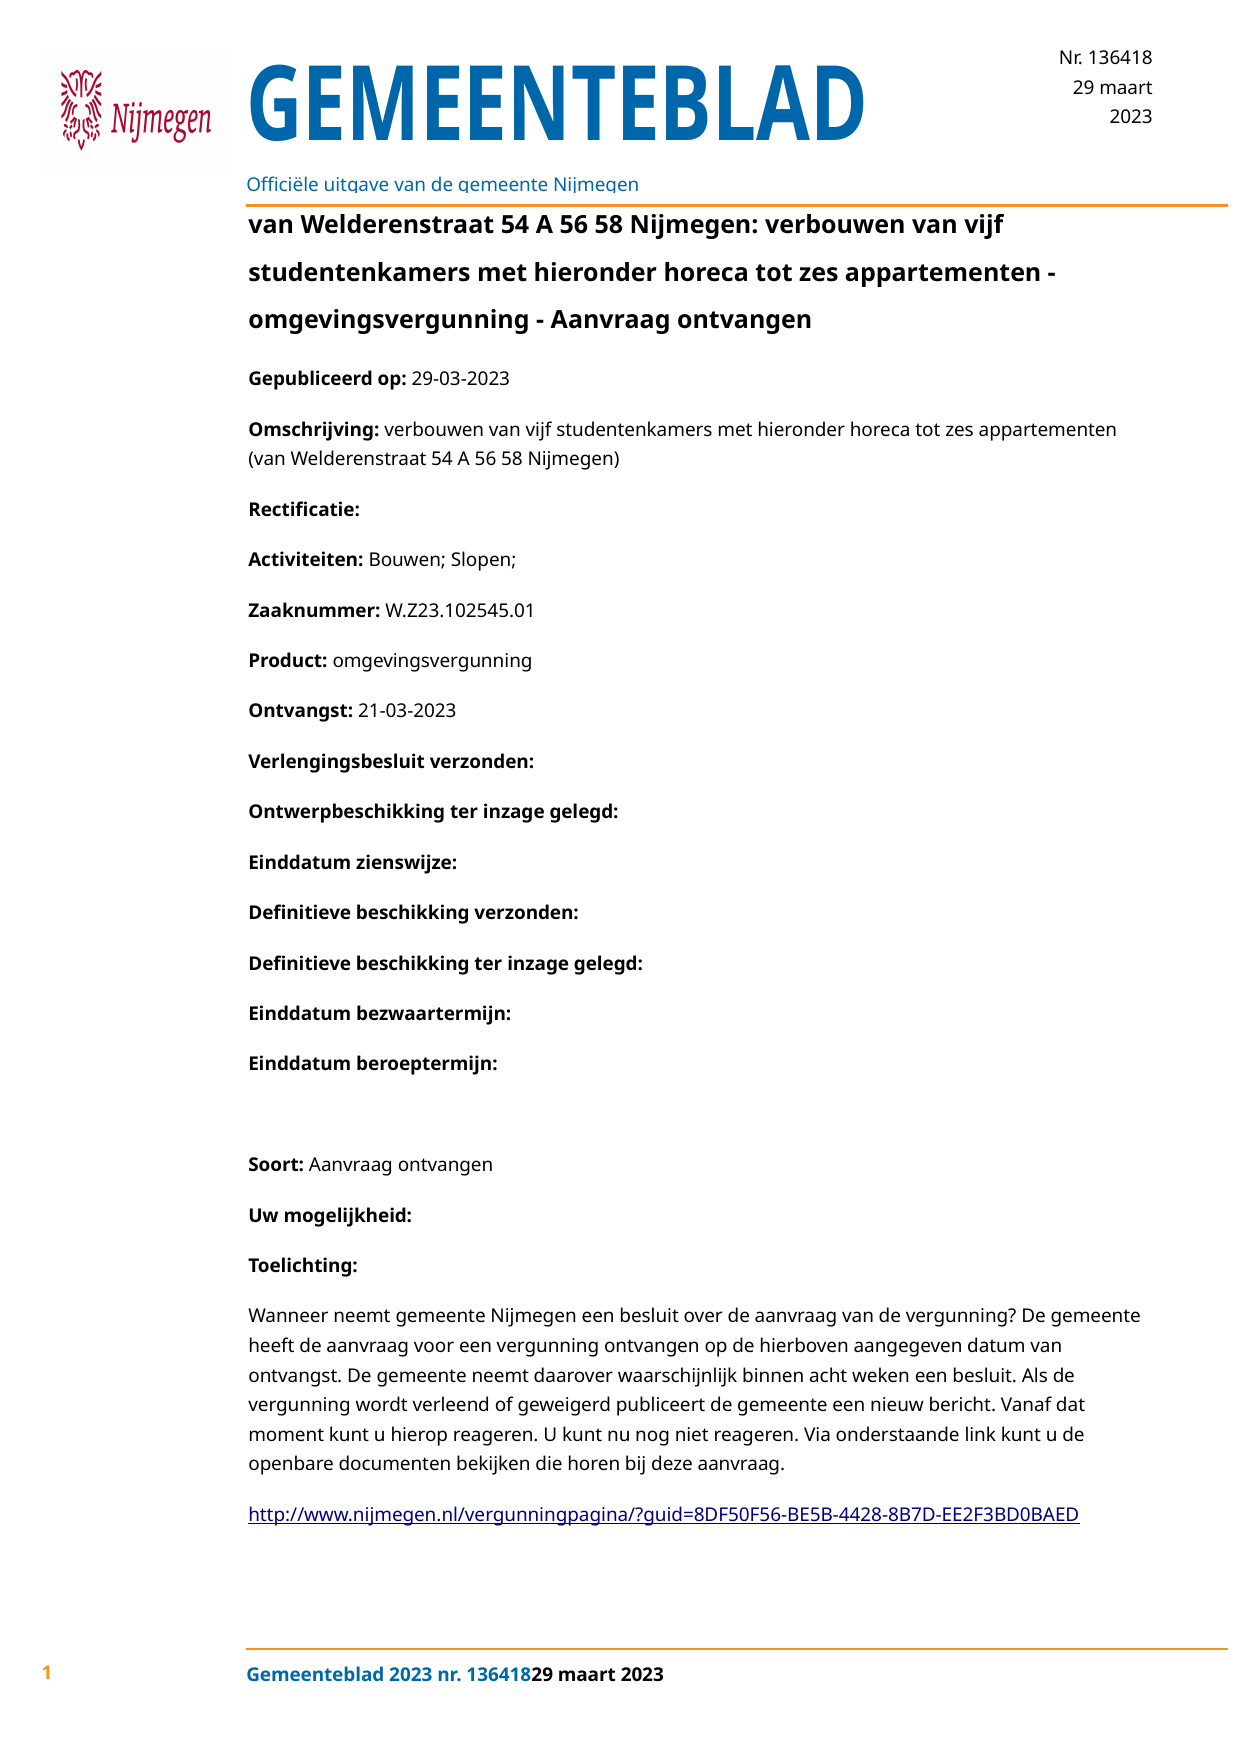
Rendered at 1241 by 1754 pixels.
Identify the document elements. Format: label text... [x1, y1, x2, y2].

picture [41, 47, 231, 172]
text Activiteiten: Bouwen; Slopen; [248, 546, 1152, 572]
text Toelichting: [248, 1252, 1152, 1278]
text Einddatum beroeptermijn: [248, 1051, 1152, 1076]
text Definitieve beschikking ter inzage gelegd: [248, 950, 1152, 975]
text Gepubliceerd op: 29-03-2023 [248, 366, 1152, 391]
text van Welderenstraat 54 A 56 58 Nijmegen: verbouwen van vijf studentenkamers met hieronder horeca tot zes appartementen - omgevingsvergunning - Aanvraag ontvangen [248, 207, 1152, 336]
text Product: omgevingsvergunning [248, 647, 1152, 673]
text Wanneer neemt gemeente Nijmegen een besluit over de aanvraag van de vergunning? De gemeente heeft de aanvraag voor een vergunning ontvangen op de hierboven aangegeven datum van ontvangst. De gemeente neemt daarover waarschijnlijk binnen acht weken een besluit. Als de vergunning wordt verleend of geweigerd publiceert de gemeente een nieuw bericht. Vanaf dat moment kunt u hierop reageren. U kunt nu nog niet reageren. Via onderstaande link kunt u de openbare documenten bekijken die horen bij deze aanvraag. [248, 1303, 1152, 1476]
text Zaaknummer: W.Z23.102545.01 [248, 597, 1152, 622]
text Rectificatie: [248, 496, 1152, 522]
text Ontwerpbeschikking ter inzage gelegd: [248, 798, 1152, 824]
text Einddatum bezwaartermijn: [248, 1000, 1152, 1026]
text Verlengingsbesluit verzonden: [248, 748, 1152, 774]
text http://www.nijmegen.nl/vergunningpagina/?guid=8DF50F56-BE5B-4428-8B7D-EE2F3BD0BAED [248, 1501, 1152, 1527]
text Soort: Aanvraag ontvangen [248, 1151, 1152, 1177]
text Definitieve beschikking verzonden: [248, 899, 1152, 925]
text Omschrijving: verbouwen van vijf studentenkamers met hieronder horeca tot zes appartementen (van Welderenstraat 54 A 56 58 Nijmegen) [248, 416, 1152, 471]
text Uw mogelijkheid: [248, 1202, 1152, 1227]
text Ontvangst: 21-03-2023 [248, 698, 1152, 723]
text Einddatum zienswijze: [248, 849, 1152, 874]
